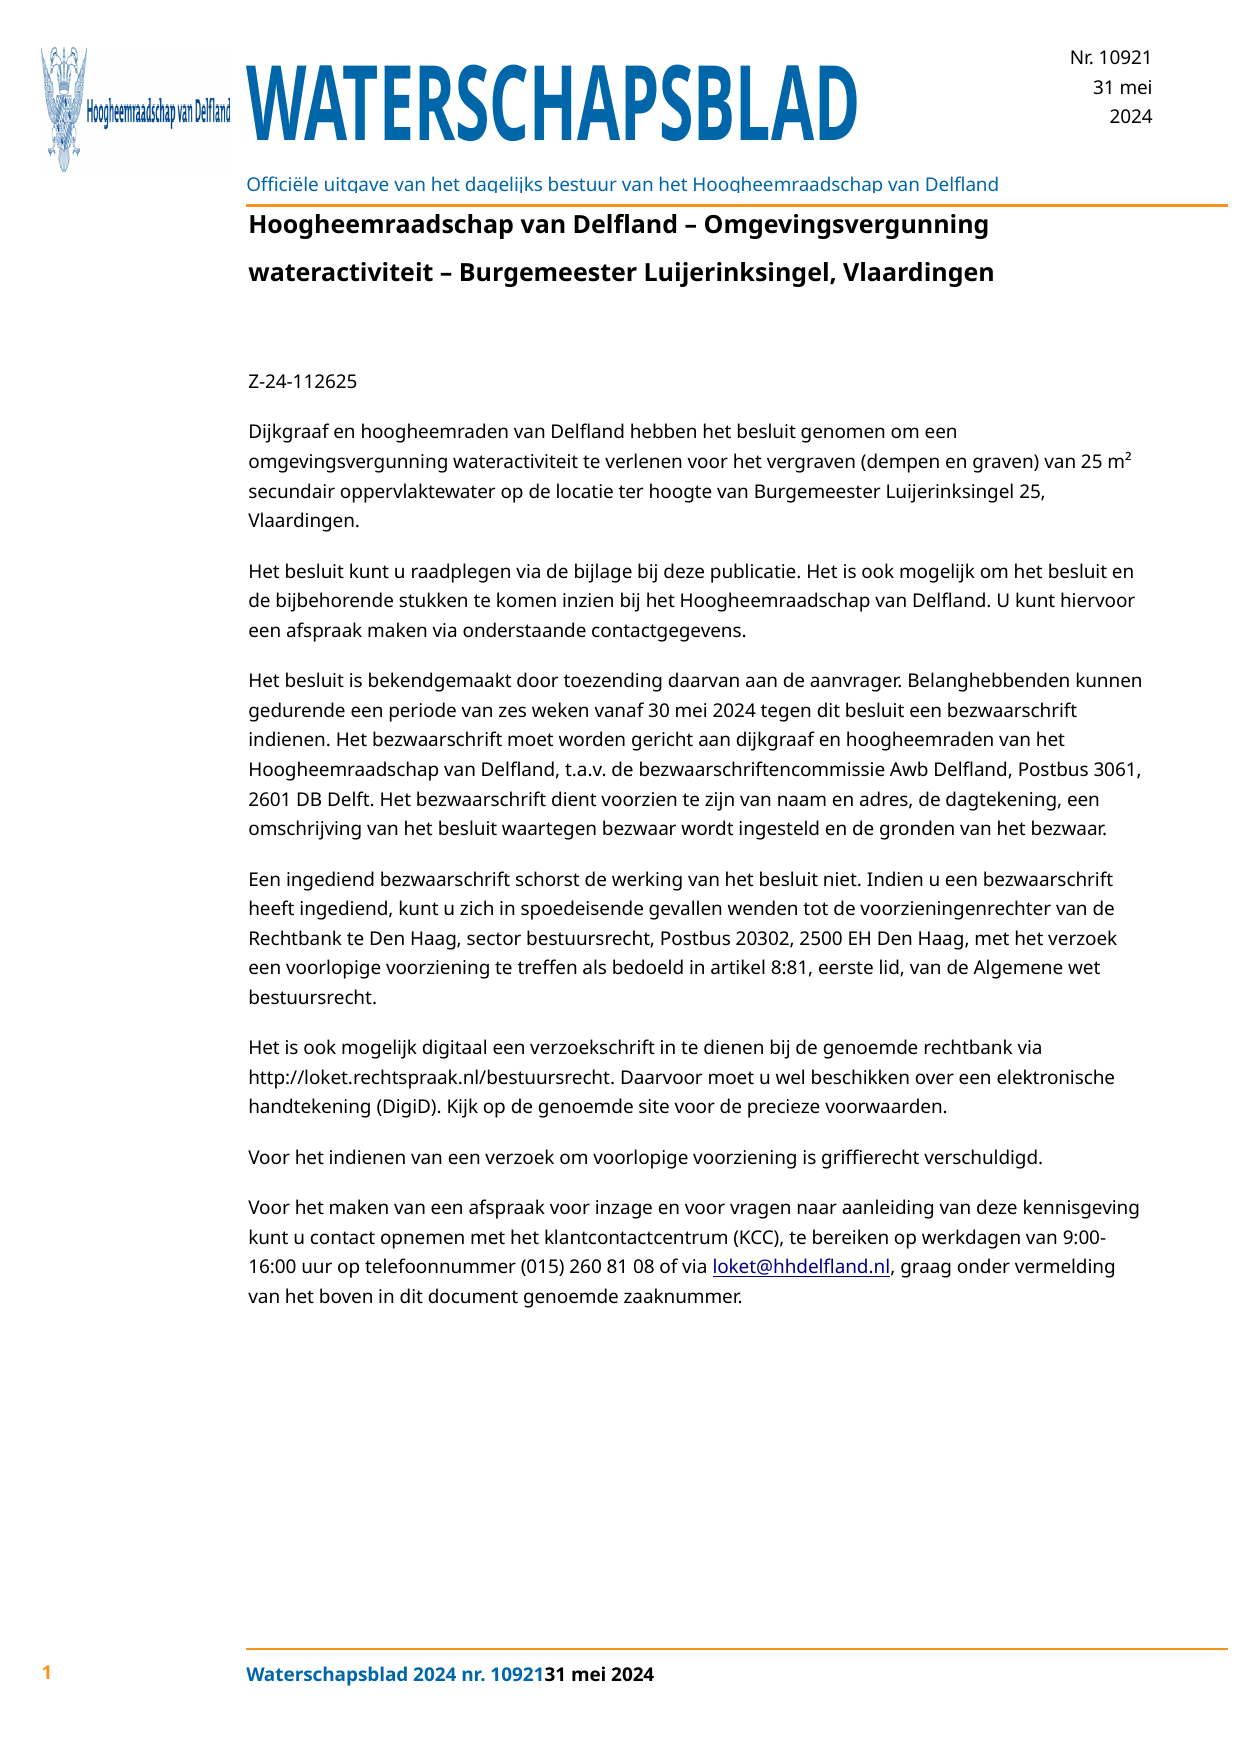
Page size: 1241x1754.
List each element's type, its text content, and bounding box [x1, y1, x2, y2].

text Voor het maken van een afspraak voor inzage en voor vragen naar aanleiding van deze kennisgeving kunt u contact opnemen met het klantcontactcentrum (KCC), te bereiken op werkdagen van 9:00-16:00 uur op telefoonnummer (015) 260 81 08 of via loket@hhdelfland.nl, graag onder vermelding van het boven in dit document genoemde zaaknummer. [248, 1194, 1152, 1309]
picture [41, 47, 231, 172]
text Het besluit kunt u raadplegen via de bijlage bij deze publicatie. Het is ook mogelijk om het besluit en de bijbehorende stukken te komen inzien bij het Hoogheemraadschap van Delfland. U kunt hiervoor een afspraak maken via onderstaande contactgegevens. [248, 558, 1152, 643]
text Dijkgraaf en hoogheemraden van Delfland hebben het besluit genomen om een omgevingsvergunning wateractiviteit te verlenen voor het vergraven (dempen en graven) van 25 m² secundair oppervlaktewater op de locatie ter hoogte van Burgemeester Luijerinksingel 25, Vlaardingen. [248, 419, 1152, 533]
text Hoogheemraadschap van Delfland – Omgevingsvergunning wateractiviteit – Burgemeester Luijerinksingel, Vlaardingen [248, 207, 1152, 288]
text Een ingediend bezwaarschrift schorst de werking van het besluit niet. Indien u een bezwaarschrift heeft ingediend, kunt u zich in spoedeisende gevallen wenden tot de voorzieningenrechter van de Rechtbank te Den Haag, sector bestuursrecht, Postbus 20302, 2500 EH Den Haag, met het verzoek een voorlopige voorziening te treffen als bedoeld in artikel 8:81, eerste lid, van de Algemene wet bestuursrecht. [248, 866, 1152, 1010]
text Z-24-112625 [248, 368, 1152, 394]
text Voor het indienen van een verzoek om voorlopige voorziening is griffierecht verschuldigd. [248, 1144, 1152, 1170]
text Het besluit is bekendgemaakt door toezending daarvan aan de aanvrager. Belanghebbenden kunnen gedurende een periode van zes weken vanaf 30 mei 2024 tegen dit besluit een bezwaarschrift indienen. Het bezwaarschrift moet worden gericht aan dijkgraaf en hoogheemraden van het Hoogheemraadschap van Delfland, t.a.v. de bezwaarschriftencommissie Awb Delfland, Postbus 3061, 2601 DB Delft. Het bezwaarschrift dient voorzien te zijn van naam en adres, de dagtekening, een omschrijving van het besluit waartegen bezwaar wordt ingesteld en de gronden van het bezwaar. [248, 667, 1152, 841]
text Het is ook mogelijk digitaal een verzoekschrift in te dienen bij de genoemde rechtbank via http://loket.rechtspraak.nl/bestuursrecht. Daarvoor moet u wel beschikken over een elektronische handtekening (DigiD). Kijk op de genoemde site voor de precieze voorwaarden. [248, 1034, 1152, 1119]
